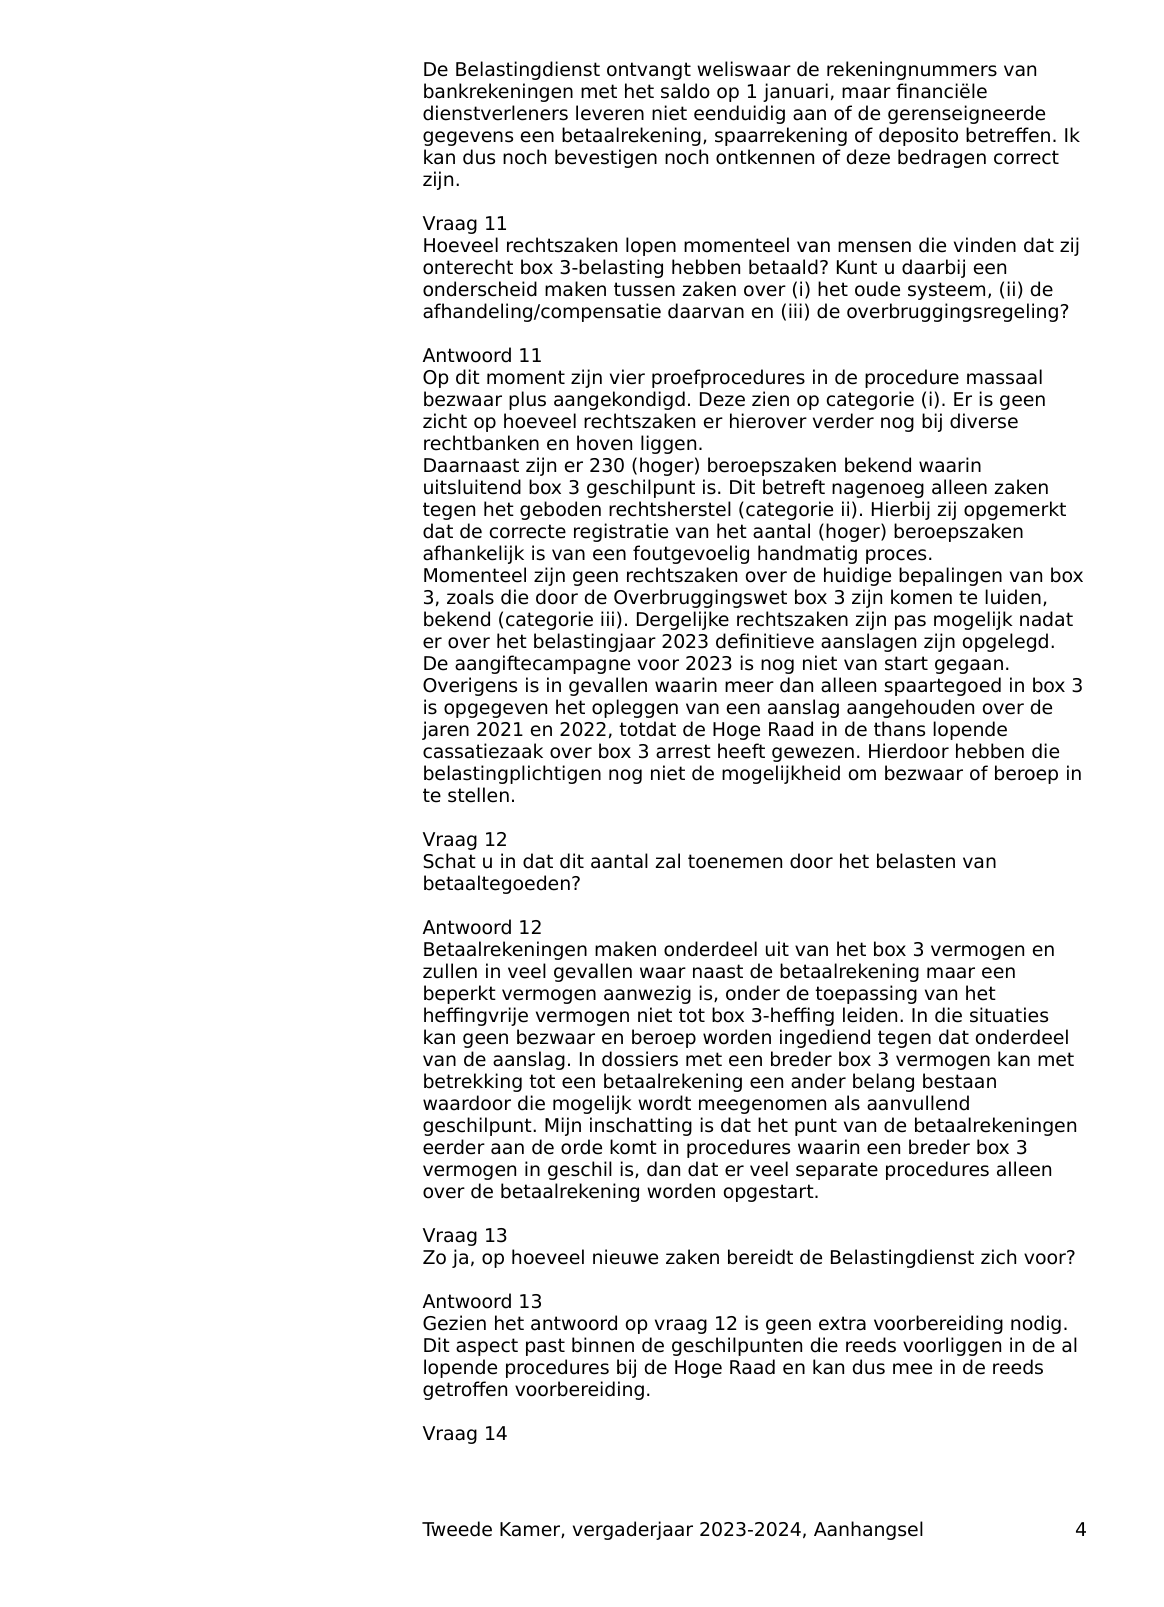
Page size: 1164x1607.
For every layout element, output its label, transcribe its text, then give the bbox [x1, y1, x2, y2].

text Hoeveel rechtszaken lopen momenteel van mensen die vinden dat zij onterecht box 3-belasting hebben betaald? Kunt u daarbij een onderscheid maken tussen zaken over (i) het oude systeem, (ii) de afhandeling/compensatie daarvan en (iii) de overbruggingsregeling? [422, 235, 1087, 323]
text Daarnaast zijn er 230 (hoger) beroepszaken bekend waarin uitsluitend box 3 geschilpunt is. Dit betreft nagenoeg alleen zaken tegen het geboden rechtsherstel (categorie ii). Hierbij zij opgemerkt dat de correcte registratie van het aantal (hoger) beroepszaken afhankelijk is van een foutgevoelig handmatig proces. [422, 455, 1087, 565]
text Vraag 12 [422, 829, 1087, 851]
text De Belastingdienst ontvangt weliswaar de rekeningnummers van bankrekeningen met het saldo op 1 januari, maar financiële dienstverleners leveren niet eenduidig aan of de gerenseigneerde gegevens een betaalrekening, spaarrekening of deposito betreffen. Ik kan dus noch bevestigen noch ontkennen of deze bedragen correct zijn. [422, 59, 1087, 191]
text Betaalrekeningen maken onderdeel uit van het box 3 vermogen en zullen in veel gevallen waar naast de betaalrekening maar een beperkt vermogen aanwezig is, onder de toepassing van het heffingvrije vermogen niet tot box 3-heffing leiden. In die situaties kan geen bezwaar en beroep worden ingediend tegen dat onderdeel van de aanslag. In dossiers met een breder box 3 vermogen kan met betrekking tot een betaalrekening een ander belang bestaan waardoor die mogelijk wordt meegenomen als aanvullend geschilpunt. Mijn inschatting is dat het punt van de betaalrekeningen eerder aan de orde komt in procedures waarin een breder box 3 vermogen in geschil is, dan dat er veel separate procedures alleen over de betaalrekening worden opgestart. [422, 939, 1087, 1203]
text Momenteel zijn geen rechtszaken over de huidige bepalingen van box 3, zoals die door de Overbruggingswet box 3 zijn komen te luiden, bekend (categorie iii). Dergelijke rechtszaken zijn pas mogelijk nadat er over het belastingjaar 2023 definitieve aanslagen zijn opgelegd. De aangiftecampagne voor 2023 is nog niet van start gegaan. [422, 565, 1087, 675]
text Vraag 14 [422, 1423, 1087, 1445]
text Antwoord 12 [422, 917, 1087, 939]
text Gezien het antwoord op vraag 12 is geen extra voorbereiding nodig. Dit aspect past binnen de geschilpunten die reeds voorliggen in de al lopende procedures bij de Hoge Raad en kan dus mee in de reeds getroffen voorbereiding. [422, 1313, 1087, 1401]
text Zo ja, op hoeveel nieuwe zaken bereidt de Belastingdienst zich voor? [422, 1247, 1087, 1269]
text Antwoord 13 [422, 1291, 1087, 1313]
text Vraag 13 [422, 1225, 1087, 1247]
text Antwoord 11 [422, 345, 1087, 367]
text Op dit moment zijn vier proefprocedures in de procedure massaal bezwaar plus aangekondigd. Deze zien op categorie (i). Er is geen zicht op hoeveel rechtszaken er hierover verder nog bij diverse rechtbanken en hoven liggen. [422, 367, 1087, 455]
text Schat u in dat dit aantal zal toenemen door het belasten van betaaltegoeden? [422, 851, 1087, 895]
text Overigens is in gevallen waarin meer dan alleen spaartegoed in box 3 is opgegeven het opleggen van een aanslag aangehouden over de jaren 2021 en 2022, totdat de Hoge Raad in de thans lopende cassatiezaak over box 3 arrest heeft gewezen. Hierdoor hebben die belastingplichtigen nog niet de mogelijkheid om bezwaar of beroep in te stellen. [422, 675, 1087, 807]
text Vraag 11 [422, 213, 1087, 235]
